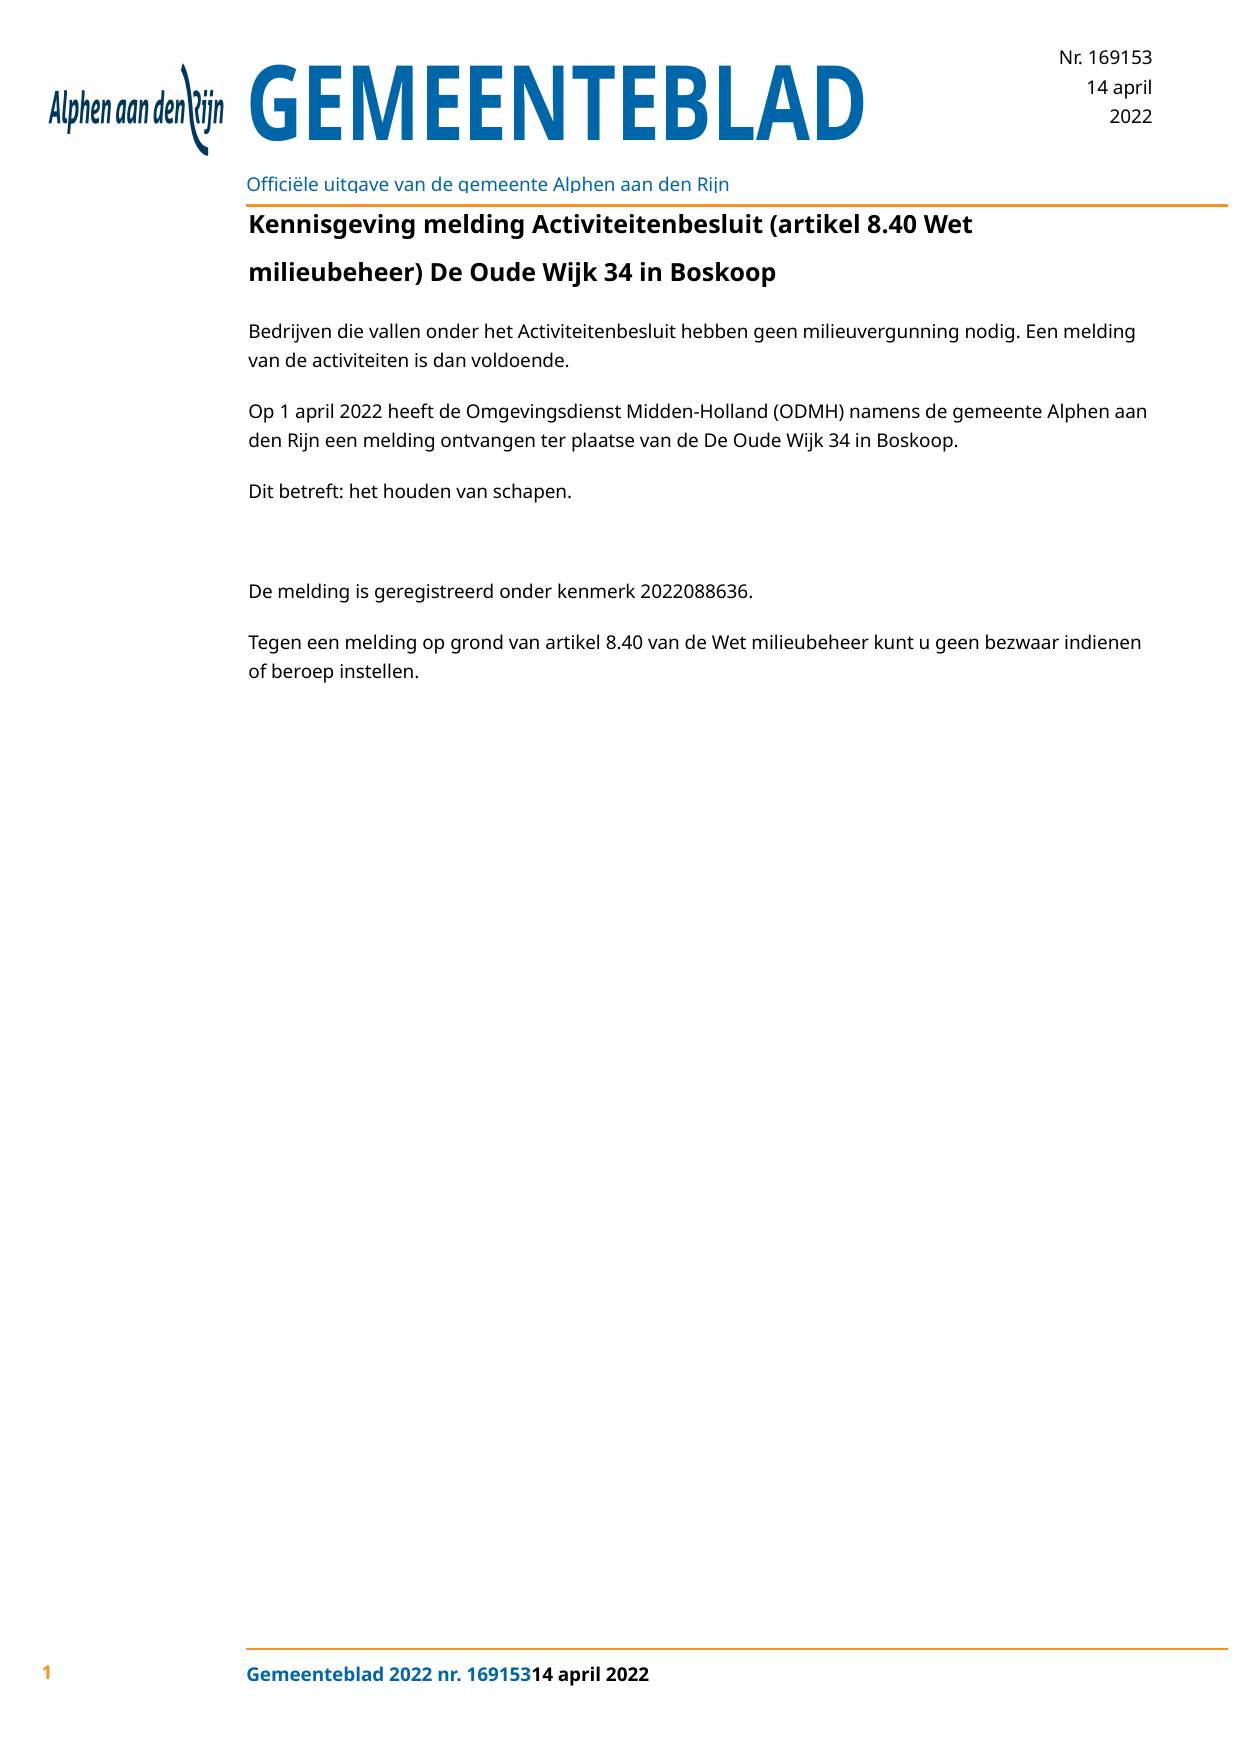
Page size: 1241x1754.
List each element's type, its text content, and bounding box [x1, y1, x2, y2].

text Bedrijven die vallen onder het Activiteitenbesluit hebben geen milieuvergunning nodig. Een melding van de activiteiten is dan voldoende. [248, 318, 1152, 373]
text De melding is geregistreerd onder kenmerk 2022088636. [248, 579, 1152, 604]
text Dit betreft: het houden van schapen. [248, 478, 1152, 504]
picture [41, 47, 231, 172]
text Op 1 april 2022 heeft de Omgevingsdienst Midden-Holland (ODMH) namens de gemeente Alphen aan den Rijn een melding ontvangen ter plaatse van de De Oude Wijk 34 in Boskoop. [248, 398, 1152, 453]
text Kennisgeving melding Activiteitenbesluit (artikel 8.40 Wet milieubeheer) De Oude Wijk 34 in Boskoop [248, 207, 1152, 288]
text Tegen een melding op grond van artikel 8.40 van de Wet milieubeheer kunt u geen bezwaar indienen of beroep instellen. [248, 629, 1152, 684]
